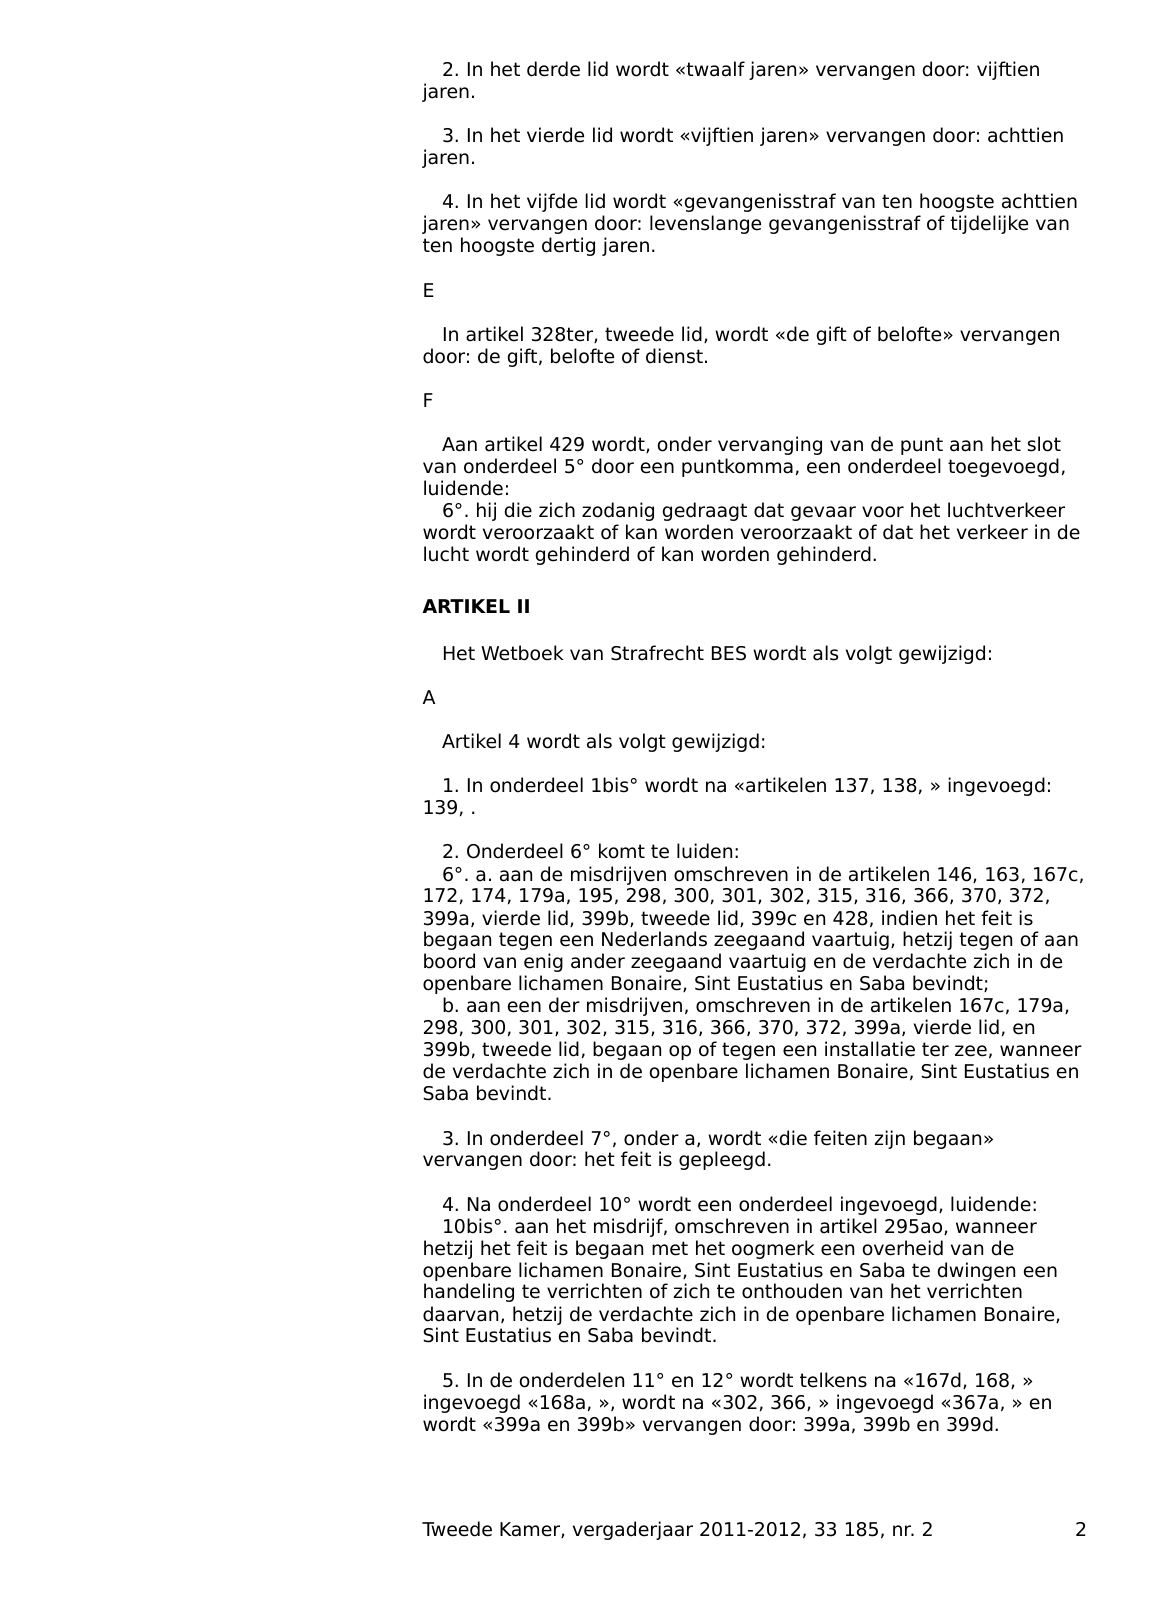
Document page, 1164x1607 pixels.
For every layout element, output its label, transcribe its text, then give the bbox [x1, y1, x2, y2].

text E [422, 279, 1087, 301]
text A [422, 687, 1087, 709]
text 3. In het vierde lid wordt «vijftien jaren» vervangen door: achttien jaren. [422, 125, 1087, 169]
text b. aan een der misdrijven, omschreven in de artikelen 167c, 179a, 298, 300, 301, 302, 315, 316, 366, 370, 372, 399a, vierde lid, en 399b, tweede lid, begaan op of tegen een installatie ter zee, wanneer de verdachte zich in de openbare lichamen Bonaire, Sint Eustatius en Saba bevindt. [422, 995, 1087, 1105]
text Artikel 4 wordt als volgt gewijzigd: [422, 731, 1087, 753]
text In artikel 328ter, tweede lid, wordt «de gift of belofte» vervangen door: de gift, belofte of dienst. [422, 324, 1087, 368]
text 4. In het vijfde lid wordt «gevangenisstraf van ten hoogste achttien jaren» vervangen door: levenslange gevangenisstraf of tijdelijke van ten hoogste dertig jaren. [422, 191, 1087, 257]
text 1. In onderdeel 1bis° wordt na «artikelen 137, 138, » ingevoegd: 139, . [422, 775, 1087, 819]
subtitle ARTIKEL II [422, 596, 1087, 618]
text 3. In onderdeel 7°, onder a, wordt «die feiten zijn begaan» vervangen door: het feit is gepleegd. [422, 1127, 1087, 1171]
text 4. Na onderdeel 10° wordt een onderdeel ingevoegd, luidende: [422, 1193, 1087, 1216]
text 6°. a. aan de misdrijven omschreven in de artikelen 146, 163, 167c, 172, 174, 179a, 195, 298, 300, 301, 302, 315, 316, 366, 370, 372, 399a, vierde lid, 399b, tweede lid, 399c en 428, indien het feit is begaan tegen een Nederlands zeegaand vaartuig, hetzij tegen of aan boord van enig ander zeegaand vaartuig en de verdachte zich in de openbare lichamen Bonaire, Sint Eustatius en Saba bevindt; [422, 863, 1087, 995]
text 5. In de onderdelen 11° en 12° wordt telkens na «167d, 168, » ingevoegd «168a, », wordt na «302, 366, » ingevoegd «367a, » en wordt «399a en 399b» vervangen door: 399a, 399b en 399d. [422, 1369, 1087, 1436]
text Aan artikel 429 wordt, onder vervanging van de punt aan het slot van onderdeel 5° door een puntkomma, een onderdeel toegevoegd, luidende: [422, 434, 1087, 500]
text 6°. hij die zich zodanig gedraagt dat gevaar voor het luchtverkeer wordt veroorzaakt of kan worden veroorzaakt of dat het verkeer in de lucht wordt gehinderd of kan worden gehinderd. [422, 500, 1087, 566]
text 2. In het derde lid wordt «twaalf jaren» vervangen door: vijftien jaren. [422, 59, 1087, 103]
text Het Wetboek van Strafrecht BES wordt als volgt gewijzigd: [422, 643, 1087, 665]
text 10bis°. aan het misdrijf, omschreven in artikel 295ao, wanneer hetzij het feit is begaan met het oogmerk een overheid van de openbare lichamen Bonaire, Sint Eustatius en Saba te dwingen een handeling te verrichten of zich te onthouden van het verrichten daarvan, hetzij de verdachte zich in de openbare lichamen Bonaire, Sint Eustatius en Saba bevindt. [422, 1216, 1087, 1347]
text 2. Onderdeel 6° komt te luiden: [422, 841, 1087, 863]
text F [422, 390, 1087, 412]
